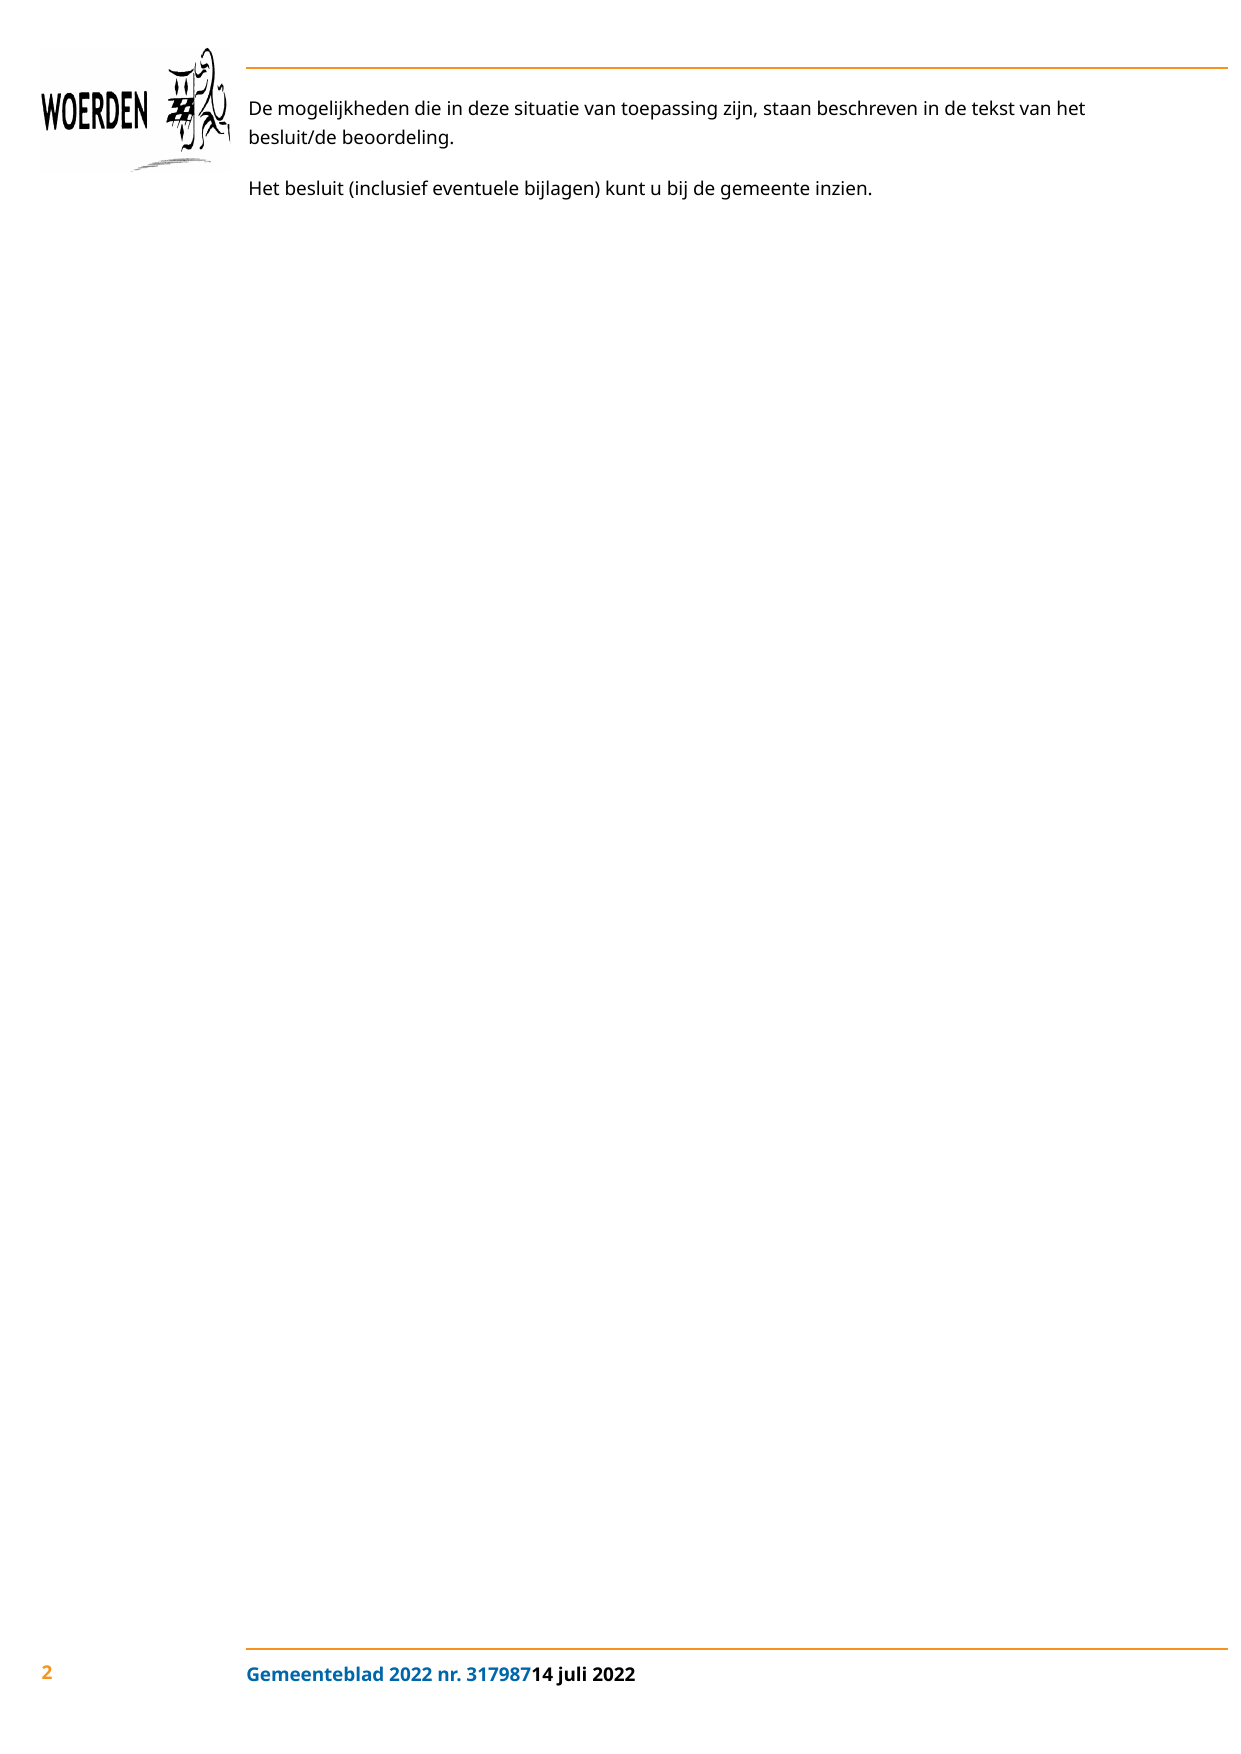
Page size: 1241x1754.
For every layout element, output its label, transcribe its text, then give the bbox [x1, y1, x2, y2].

text De mogelijkheden die in deze situatie van toepassing zijn, staan beschreven in de tekst van het besluit/de beoordeling. [248, 95, 1152, 150]
picture [41, 47, 231, 172]
text Het besluit (inclusief eventuele bijlagen) kunt u bij de gemeente inzien. [248, 175, 1152, 201]
